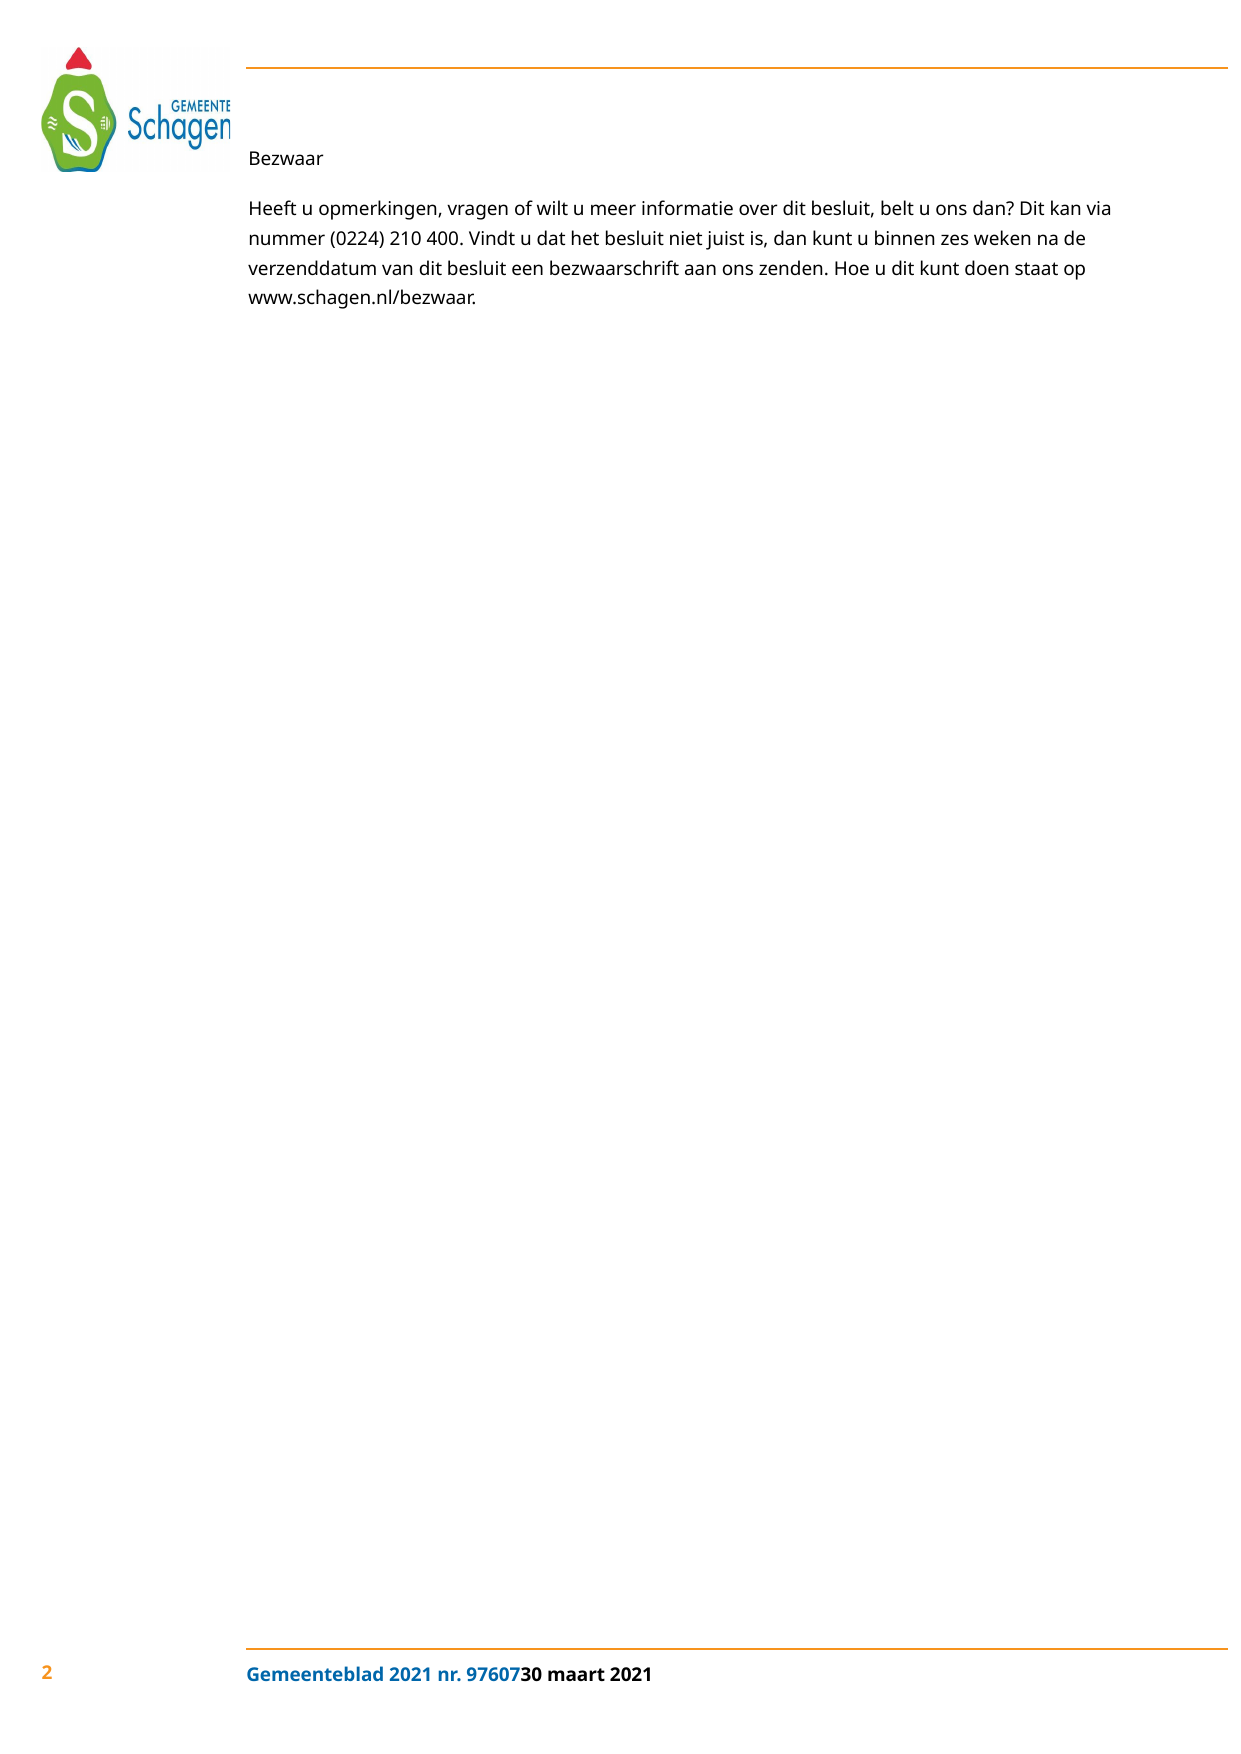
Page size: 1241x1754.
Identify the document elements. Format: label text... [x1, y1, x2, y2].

picture [41, 47, 231, 172]
text Heeft u opmerkingen, vragen of wilt u meer informatie over dit besluit, belt u ons dan? Dit kan via nummer (0224) 210 400. Vindt u dat het besluit niet juist is, dan kunt u binnen zes weken na de verzenddatum van dit besluit een bezwaarschrift aan ons zenden. Hoe u dit kunt doen staat op www.schagen.nl/bezwaar. [248, 196, 1152, 310]
text Bezwaar [248, 145, 1152, 171]
